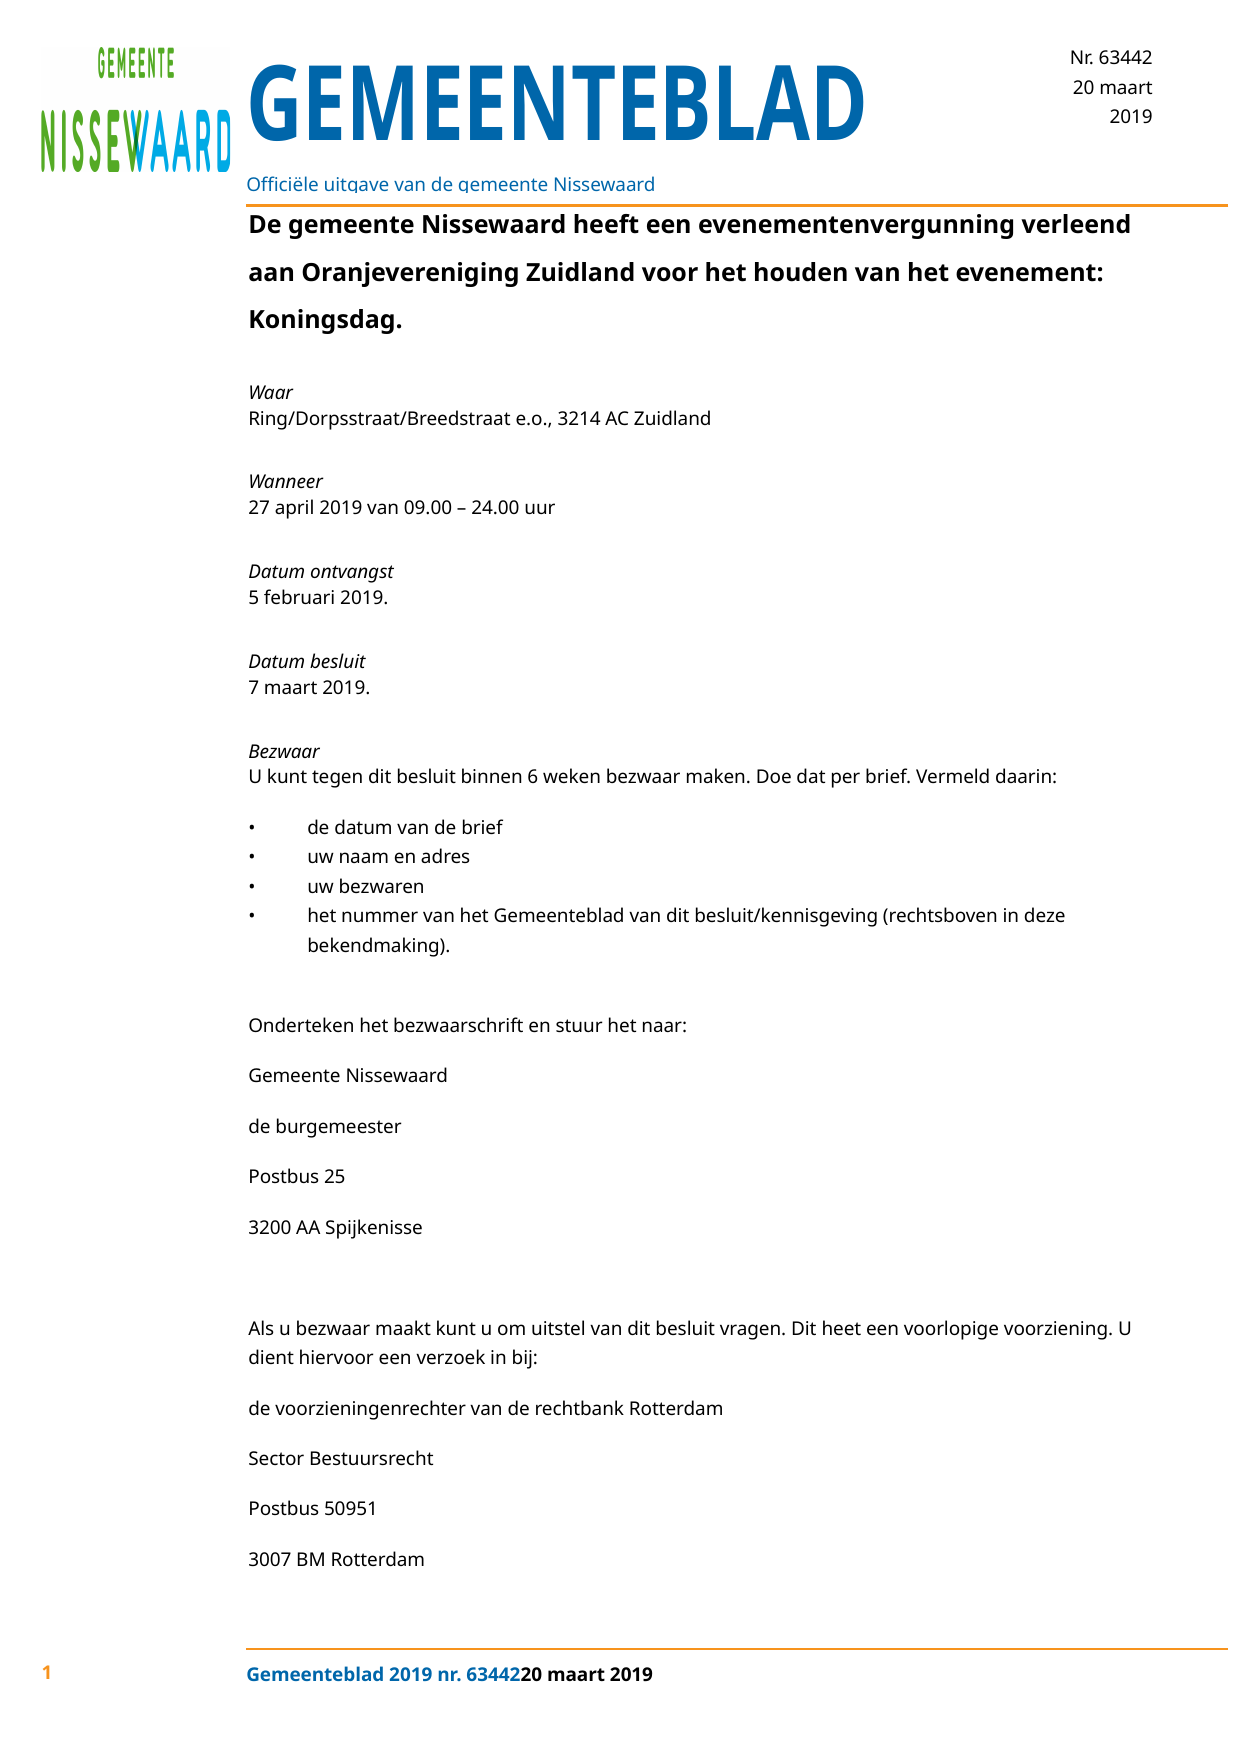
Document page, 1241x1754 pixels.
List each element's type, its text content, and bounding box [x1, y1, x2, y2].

picture [222, 122, 227, 160]
text Datum ontvangst [248, 558, 1152, 584]
text 3200 AA Spijkenisse [248, 1214, 1152, 1240]
picture [176, 157, 187, 172]
text 27 april 2019 van 09.00 – 24.00 uur [248, 494, 1152, 520]
list uw bezwaren [248, 873, 1152, 899]
text Datum besluit [248, 648, 1152, 674]
picture [154, 157, 165, 172]
text 5 februari 2019. [248, 584, 1152, 610]
picture [41, 47, 231, 172]
text De gemeente Nissewaard heeft een evenementenvergunning verleend aan Oranjevereniging Zuidland voor het houden van het evenement: Koningsdag. [248, 207, 1152, 336]
text Als u bezwaar maakt kunt u om uitstel van dit besluit vragen. Dit heet een voorlopige voorziening. U dient hiervoor een verzoek in bij: [248, 1315, 1152, 1370]
text U kunt tegen dit besluit binnen 6 weken bezwaar maken. Doe dat per brief. Vermeld daarin: [248, 763, 1152, 789]
text 7 maart 2019. [248, 674, 1152, 699]
picture [201, 122, 206, 138]
text Ring/Dorpsstraat/Breedstraat e.o., 3214 AC Zuidland [248, 405, 1152, 431]
text Waar [248, 379, 1152, 405]
text Gemeente Nissewaard [248, 1063, 1152, 1088]
text 3007 BM Rotterdam [248, 1546, 1152, 1572]
list de datum van de brief [248, 814, 1152, 840]
list uw naam en adres [248, 843, 1152, 869]
text Wanneer [248, 469, 1152, 494]
text de voorzieningenrechter van de rechtbank Rotterdam [248, 1395, 1152, 1421]
text Bezwaar [248, 738, 1152, 763]
text Postbus 50951 [248, 1496, 1152, 1521]
text Sector Bestuursrecht [248, 1445, 1152, 1471]
picture [200, 151, 206, 172]
text Onderteken het bezwaarschrift en stuur het naar: [248, 1012, 1152, 1038]
list het nummer van het Gemeenteblad van dit besluit/kennisgeving (rechtsboven in deze bekendmaking). [248, 903, 1152, 958]
text de burgemeester [248, 1113, 1152, 1139]
text Postbus 25 [248, 1163, 1152, 1189]
